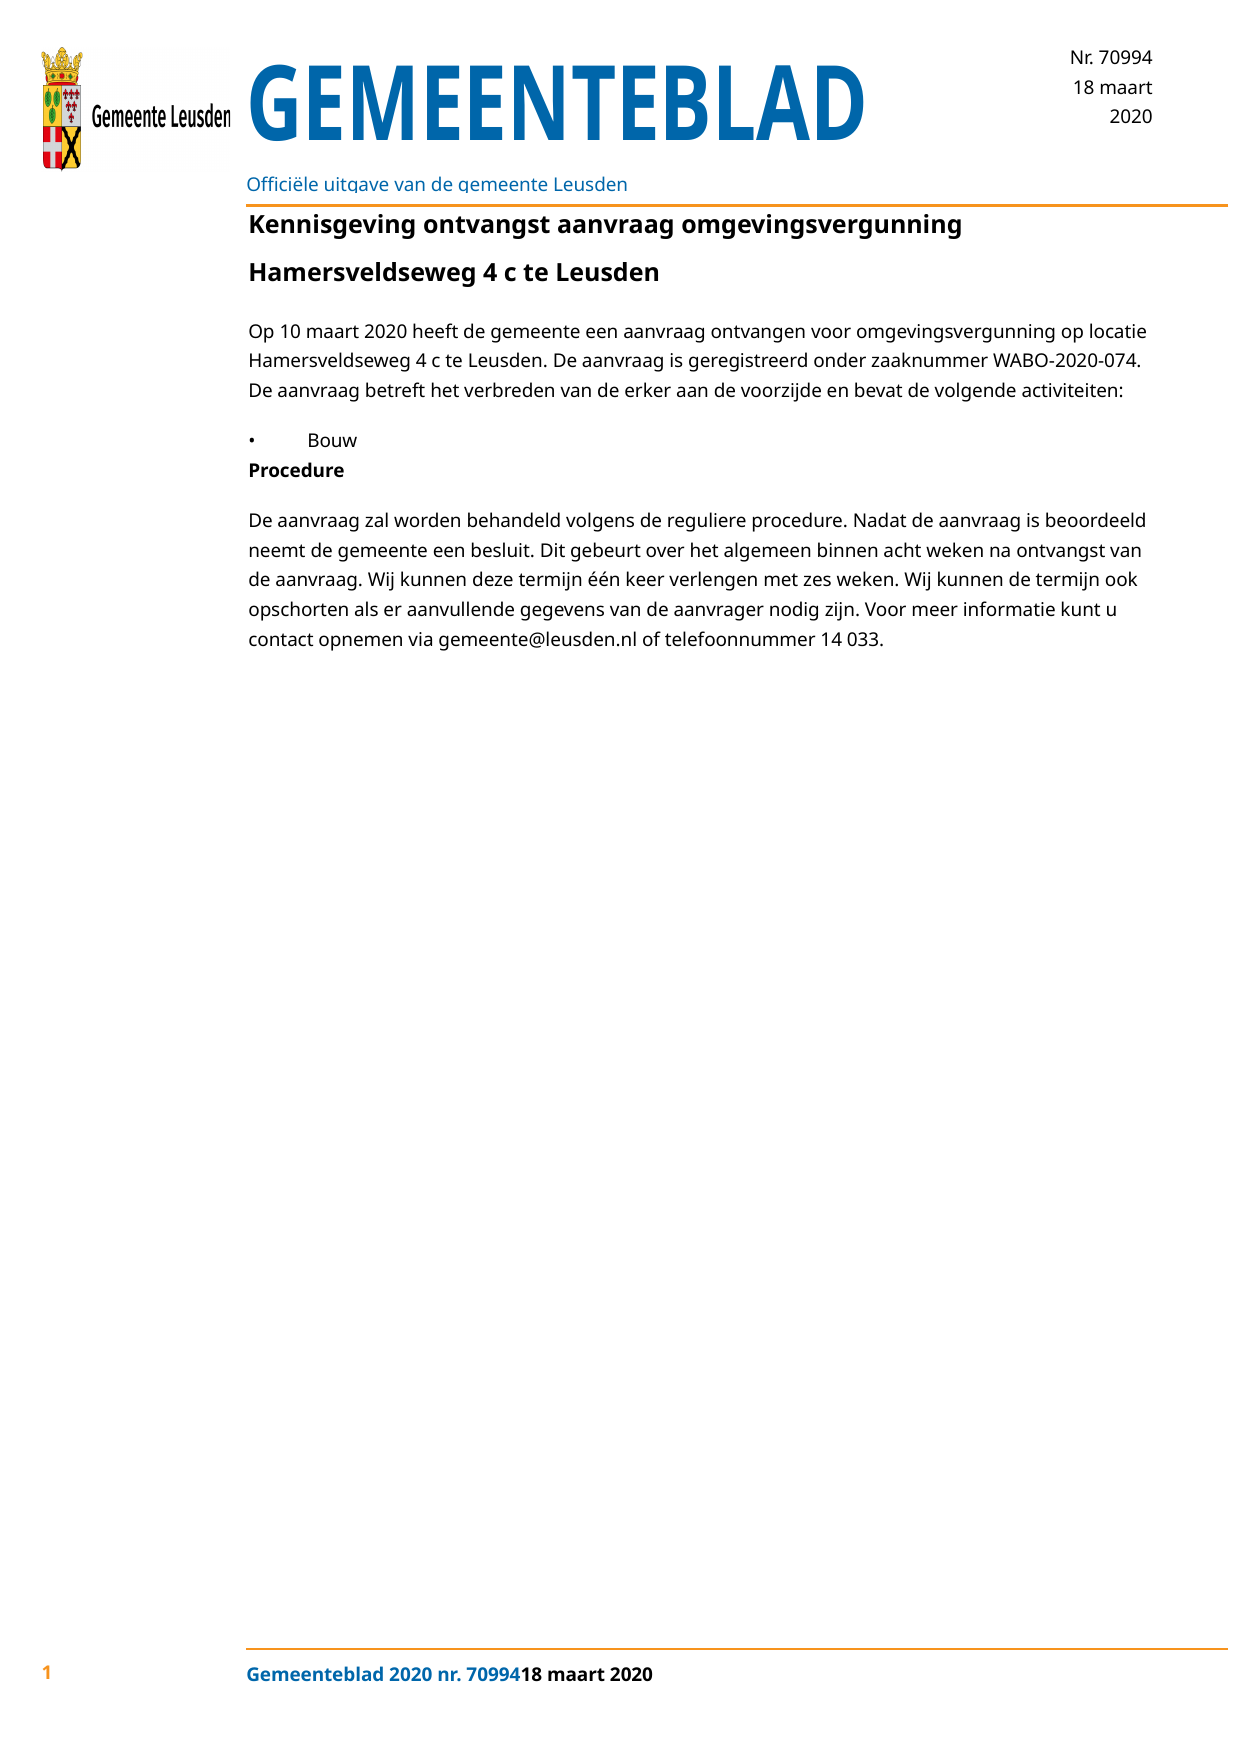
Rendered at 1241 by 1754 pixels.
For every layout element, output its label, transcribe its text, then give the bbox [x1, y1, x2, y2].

text Procedure [248, 457, 1152, 483]
text Op 10 maart 2020 heeft de gemeente een aanvraag ontvangen voor omgevingsvergunning op locatie Hamersveldseweg 4 c te Leusden. De aanvraag is geregistreerd onder zaaknummer WABO-2020-074. De aanvraag betreft het verbreden van de erker aan de voorzijde en bevat de volgende activiteiten: [248, 318, 1152, 403]
text De aanvraag zal worden behandeld volgens de reguliere procedure. Nadat de aanvraag is beoordeeld neemt de gemeente een besluit. Dit gebeurt over het algemeen binnen acht weken na ontvangst van de aanvraag. Wij kunnen deze termijn één keer verlengen met zes weken. Wij kunnen de termijn ook opschorten als er aanvullende gegevens van de aanvrager nodig zijn. Voor meer informatie kunt u contact opnemen via gemeente@leusden.nl of telefoonnummer 14 033. [248, 507, 1152, 652]
picture [41, 47, 231, 172]
list Bouw [248, 427, 1152, 453]
text Kennisgeving ontvangst aanvraag omgevingsvergunning Hamersveldseweg 4 c te Leusden [248, 207, 1152, 288]
